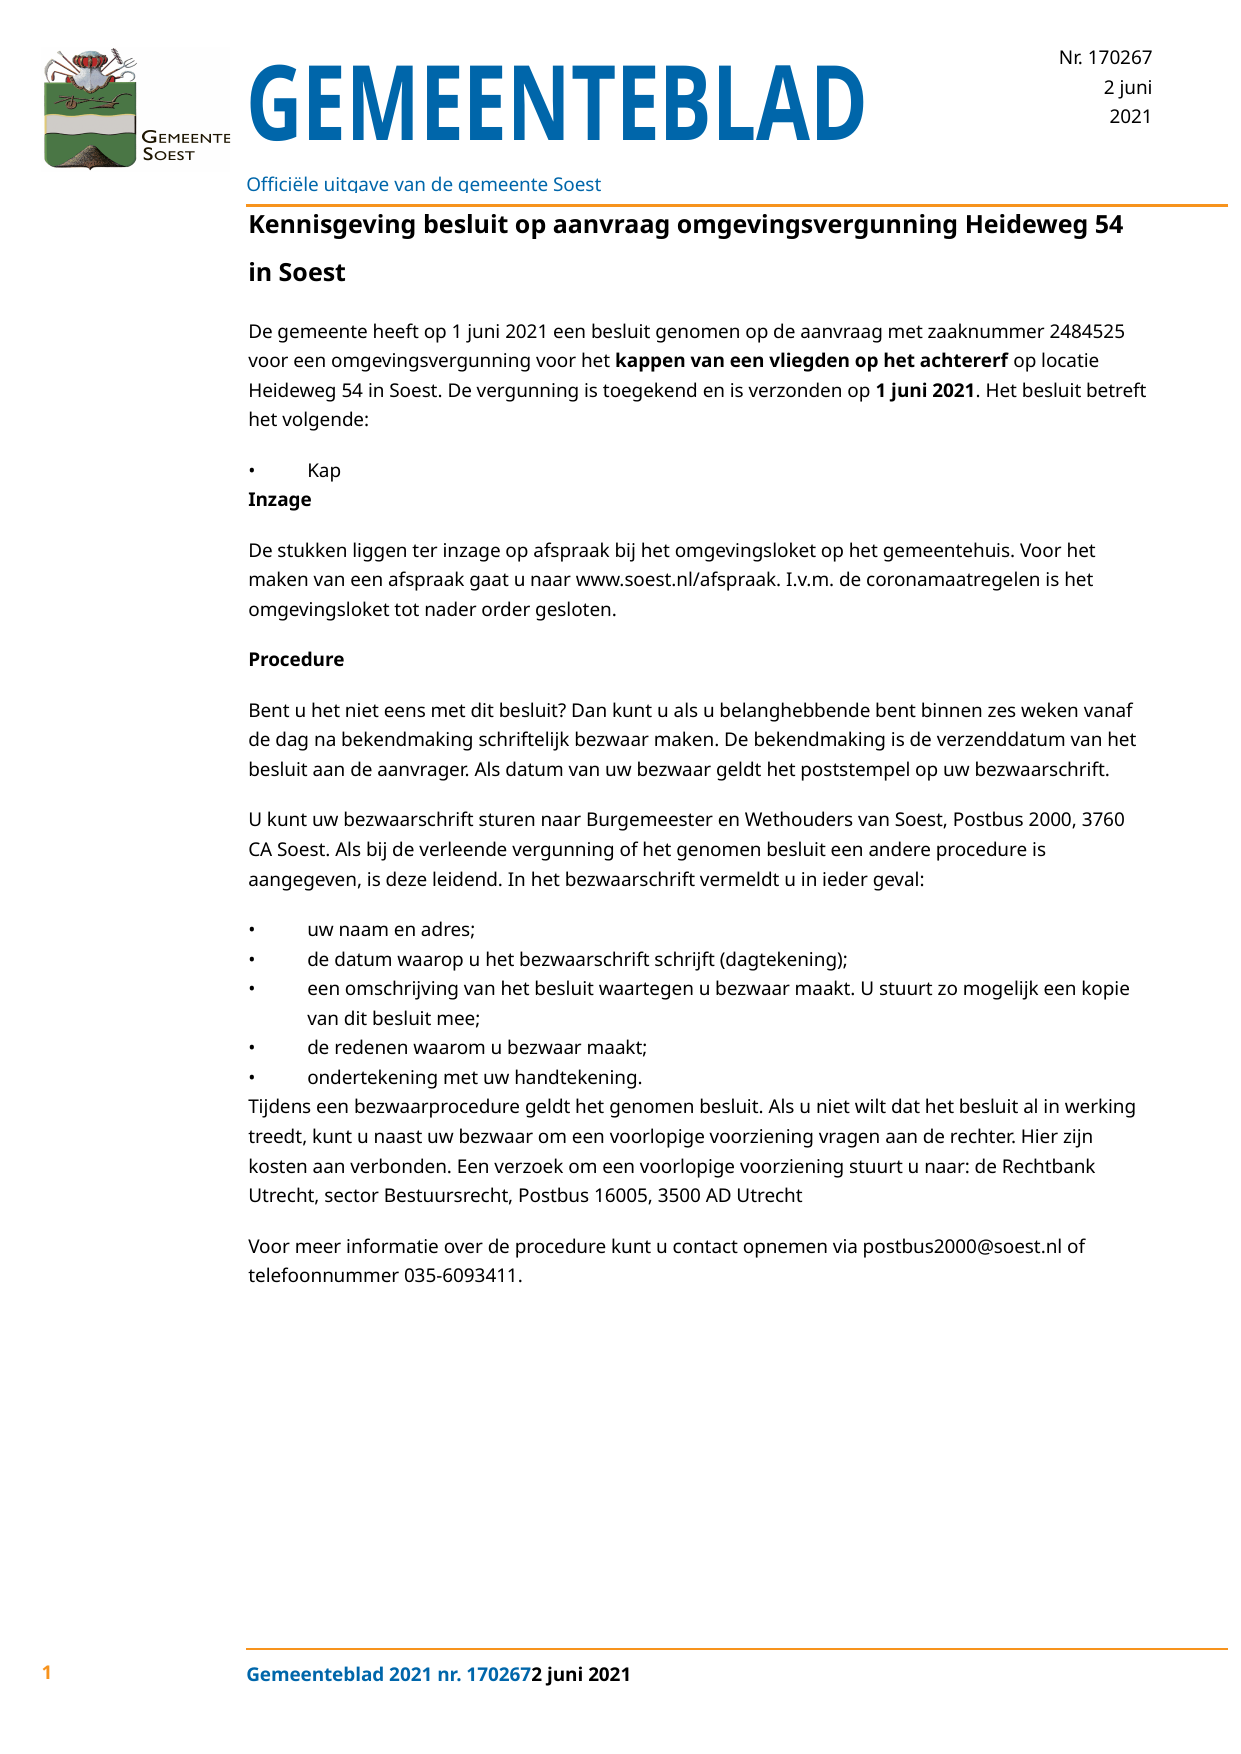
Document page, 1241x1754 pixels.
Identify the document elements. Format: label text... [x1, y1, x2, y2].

text Procedure [248, 647, 1152, 672]
text De stukken liggen ter inzage op afspraak bij het omgevingsloket op het gemeentehuis. Voor het maken van een afspraak gaat u naar www.soest.nl/afspraak. I.v.m. de coronamaatregelen is het omgevingsloket tot nader order gesloten. [248, 537, 1152, 622]
text De gemeente heeft op 1 juni 2021 een besluit genomen op de aanvraag met zaaknummer 2484525 voor een omgevingsvergunning voor het kappen van een vliegden op het achtererf op locatie Heideweg 54 in Soest. De vergunning is toegekend en is verzonden op 1 juni 2021. Het besluit betreft het volgende: [248, 318, 1152, 432]
list de datum waarop u het bezwaarschrift schrijft (dagtekening); [248, 946, 1152, 972]
text Bent u het niet eens met dit besluit? Dan kunt u als u belanghebbende bent binnen zes weken vanaf de dag na bekendmaking schriftelijk bezwaar maken. De bekendmaking is de verzenddatum van het besluit aan de aanvrager. Als datum van uw bezwaar geldt het poststempel op uw bezwaarschrift. [248, 697, 1152, 782]
list de redenen waarom u bezwaar maakt; [248, 1034, 1152, 1060]
text Inzage [248, 487, 1152, 512]
text U kunt uw bezwaarschrift sturen naar Burgemeester en Wethouders van Soest, Postbus 2000, 3760 CA Soest. Als bij de verleende vergunning of het genomen besluit een andere procedure is aangegeven, is deze leidend. In het bezwaarschrift vermeldt u in ieder geval: [248, 807, 1152, 892]
list uw naam en adres; [248, 916, 1152, 942]
list Kap [248, 457, 1152, 483]
picture [41, 47, 231, 172]
text Voor meer informatie over de procedure kunt u contact opnemen via postbus2000@soest.nl of telefoonnummer 035-6093411. [248, 1233, 1152, 1288]
list ondertekening met uw handtekening. [248, 1064, 1152, 1090]
list een omschrijving van het besluit waartegen u bezwaar maakt. U stuurt zo mogelijk een kopie van dit besluit mee; [248, 975, 1152, 1031]
text Kennisgeving besluit op aanvraag omgevingsvergunning Heideweg 54 in Soest [248, 207, 1152, 288]
text Tijdens een bezwaarprocedure geldt het genomen besluit. Als u niet wilt dat het besluit al in werking treedt, kunt u naast uw bezwaar om een voorlopige voorziening vragen aan de rechter. Hier zijn kosten aan verbonden. Een verzoek om een voorlopige voorziening stuurt u naar: de Rechtbank Utrecht, sector Bestuursrecht, Postbus 16005, 3500 AD Utrecht [248, 1094, 1152, 1208]
